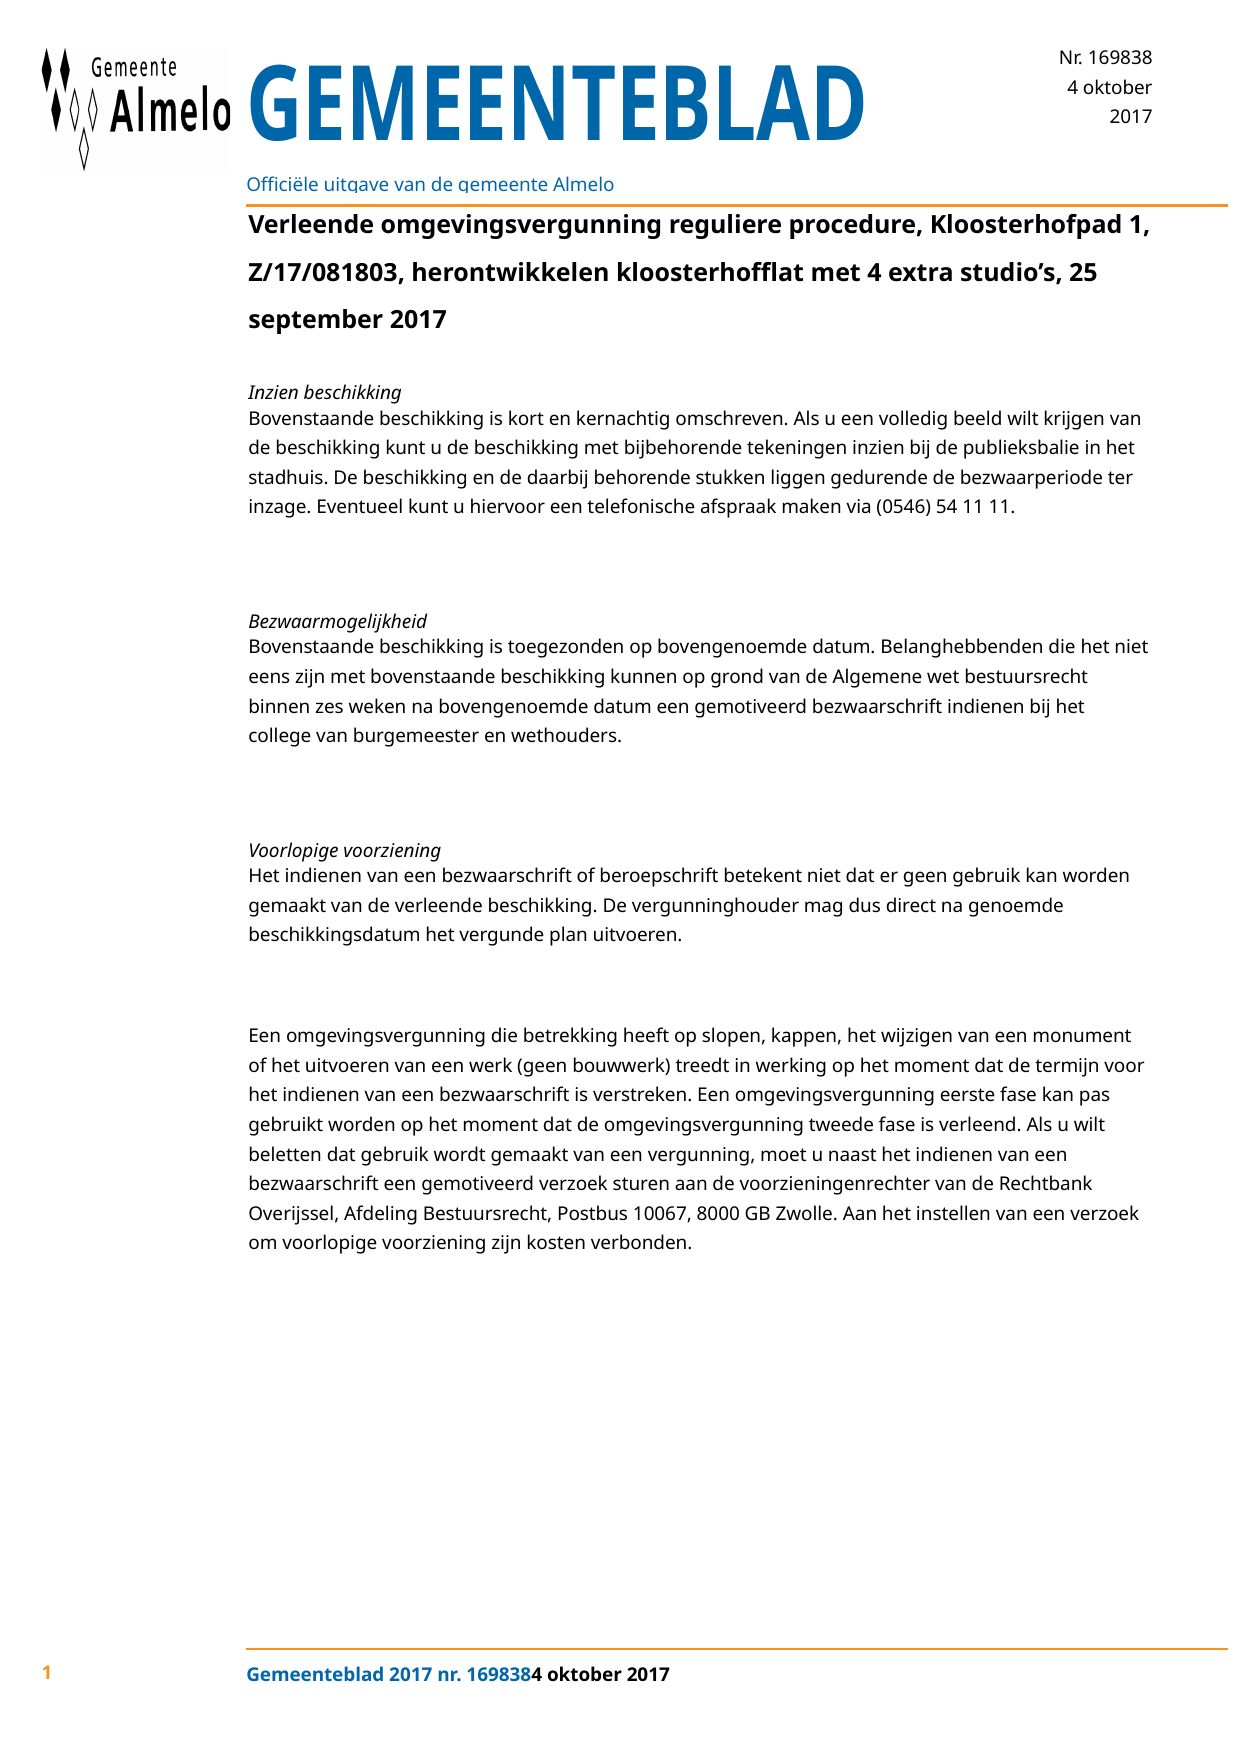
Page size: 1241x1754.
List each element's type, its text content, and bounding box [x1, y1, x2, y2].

text Het indienen van een bezwaarschrift of beroepschrift betekent niet dat er geen gebruik kan worden gemaakt van de verleende beschikking. De vergunninghouder mag dus direct na genoemde beschikkingsdatum het vergunde plan uitvoeren. [248, 862, 1152, 947]
text Voorlopige voorziening [248, 837, 1152, 862]
text Een omgevingsvergunning die betrekking heeft op slopen, kappen, het wijzigen van een monument of het uitvoeren van een werk (geen bouwwerk) treedt in werking op het moment dat de termijn voor het indienen van een bezwaarschrift is verstreken. Een omgevingsvergunning eerste fase kan pas gebruikt worden op het moment dat de omgevingsvergunning tweede fase is verleend. Als u wilt beletten dat gebruik wordt gemaakt van een vergunning, moet u naast het indienen van een bezwaarschrift een gemotiveerd verzoek sturen aan de voorzieningenrechter van de Rechtbank Overijssel, Afdeling Bestuursrecht, Postbus 10067, 8000 GB Zwolle. Aan het instellen van een verzoek om voorlopige voorziening zijn kosten verbonden. [248, 1022, 1152, 1255]
text Verleende omgevingsvergunning reguliere procedure, Kloosterhofpad 1, Z/17/081803, herontwikkelen kloosterhofflat met 4 extra studio’s, 25 september 2017 [248, 207, 1152, 336]
text Bezwaarmogelijkheid [248, 608, 1152, 634]
text Inzien beschikking [248, 379, 1152, 405]
picture [41, 47, 231, 172]
text Bovenstaande beschikking is kort en kernachtig omschreven. Als u een volledig beeld wilt krijgen van de beschikking kunt u de beschikking met bijbehorende tekeningen inzien bij de publieksbalie in het stadhuis. De beschikking en de daarbij behorende stukken liggen gedurende de bezwaarperiode ter inzage. Eventueel kunt u hiervoor een telefonische afspraak maken via (0546) 54 11 11. [248, 405, 1152, 519]
text Bovenstaande beschikking is toegezonden op bovengenoemde datum. Belanghebbenden die het niet eens zijn met bovenstaande beschikking kunnen op grond van de Algemene wet bestuursrecht binnen zes weken na bovengenoemde datum een gemotiveerd bezwaarschrift indienen bij het college van burgemeester en wethouders. [248, 634, 1152, 748]
